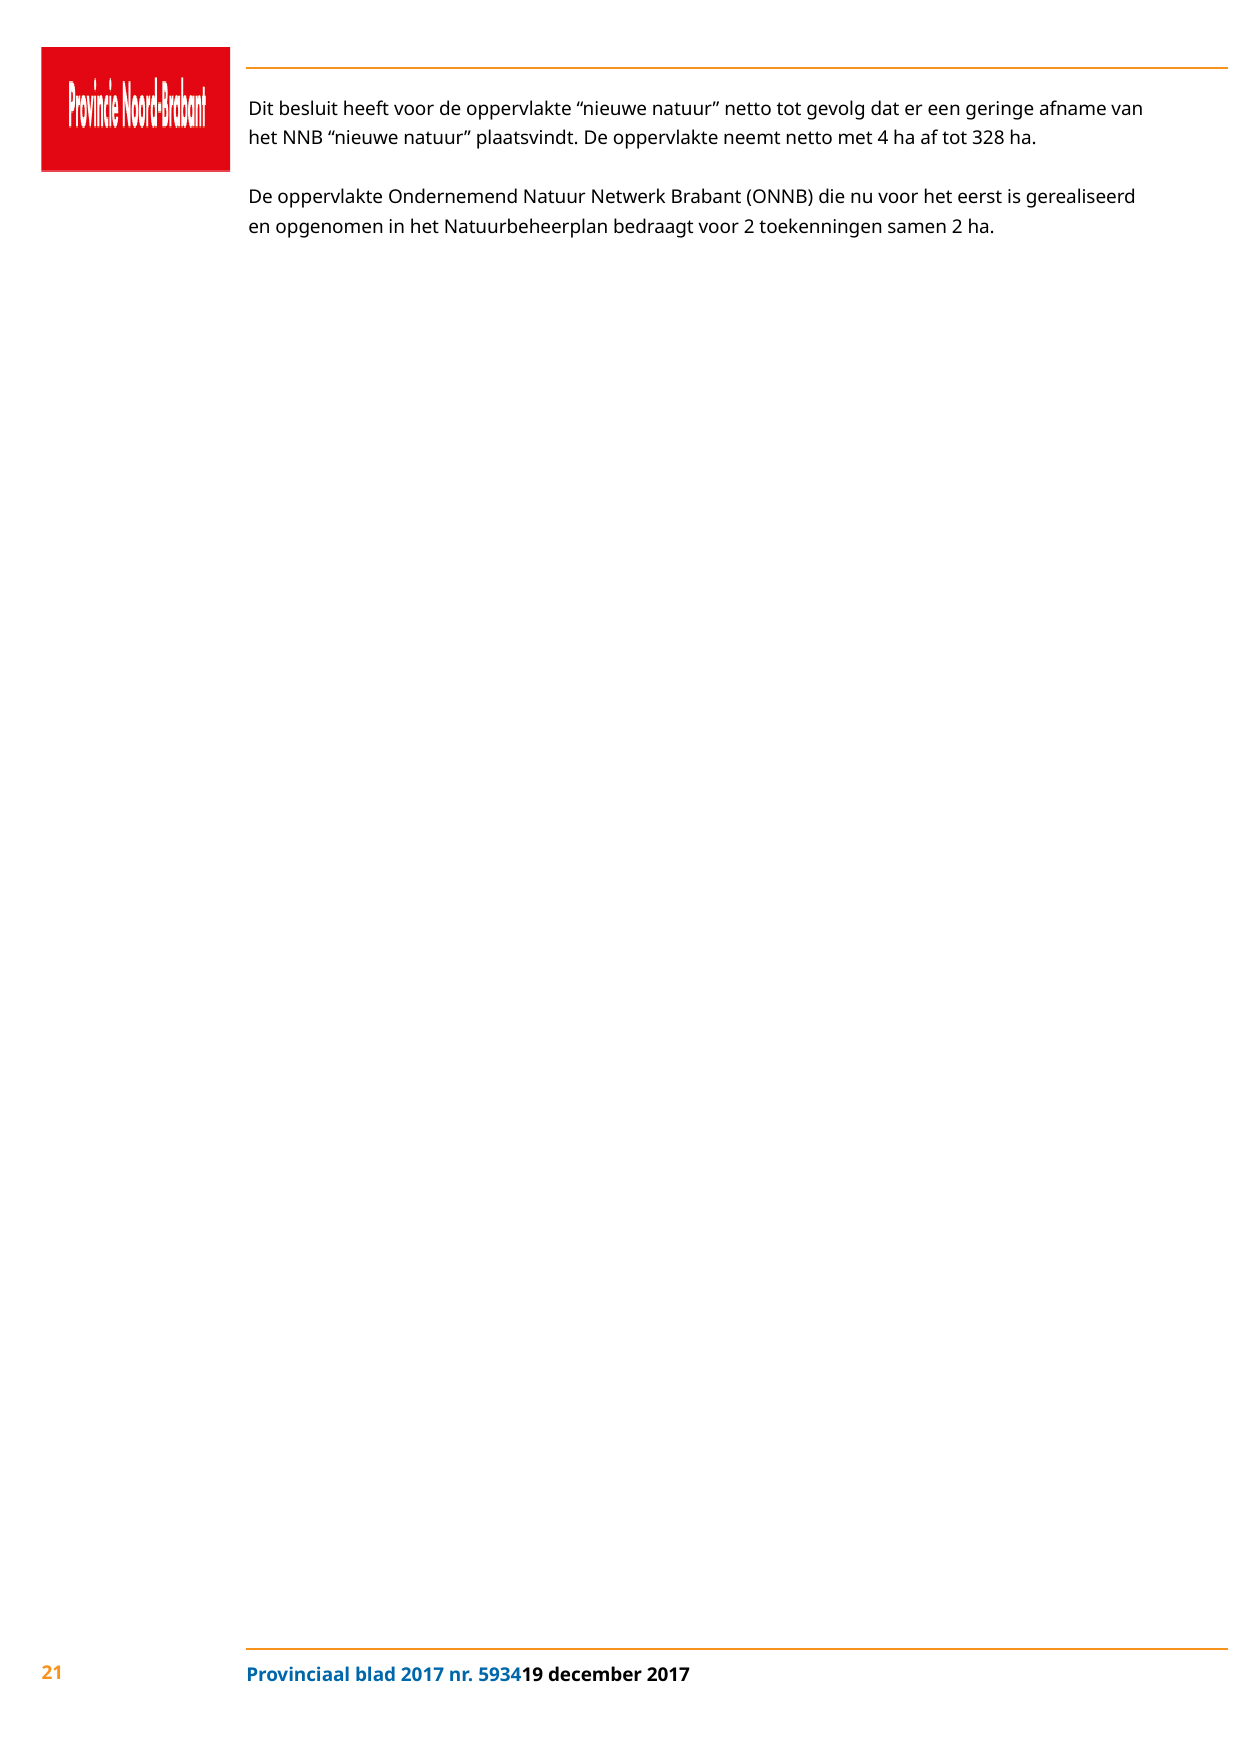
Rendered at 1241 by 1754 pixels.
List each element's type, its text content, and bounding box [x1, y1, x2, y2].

text De oppervlakte Ondernemend Natuur Netwerk Brabant (ONNB) die nu voor het eerst is gerealiseerd en opgenomen in het Natuurbeheerplan bedraagt voor 2 toekenningen samen 2 ha. [248, 183, 1152, 239]
text Dit besluit heeft voor de oppervlakte “nieuwe natuur” netto tot gevolg dat er een geringe afname van het NNB “nieuwe natuur” plaatsvindt. De oppervlakte neemt netto met 4 ha af tot 328 ha. [248, 95, 1152, 150]
picture [41, 47, 231, 172]
